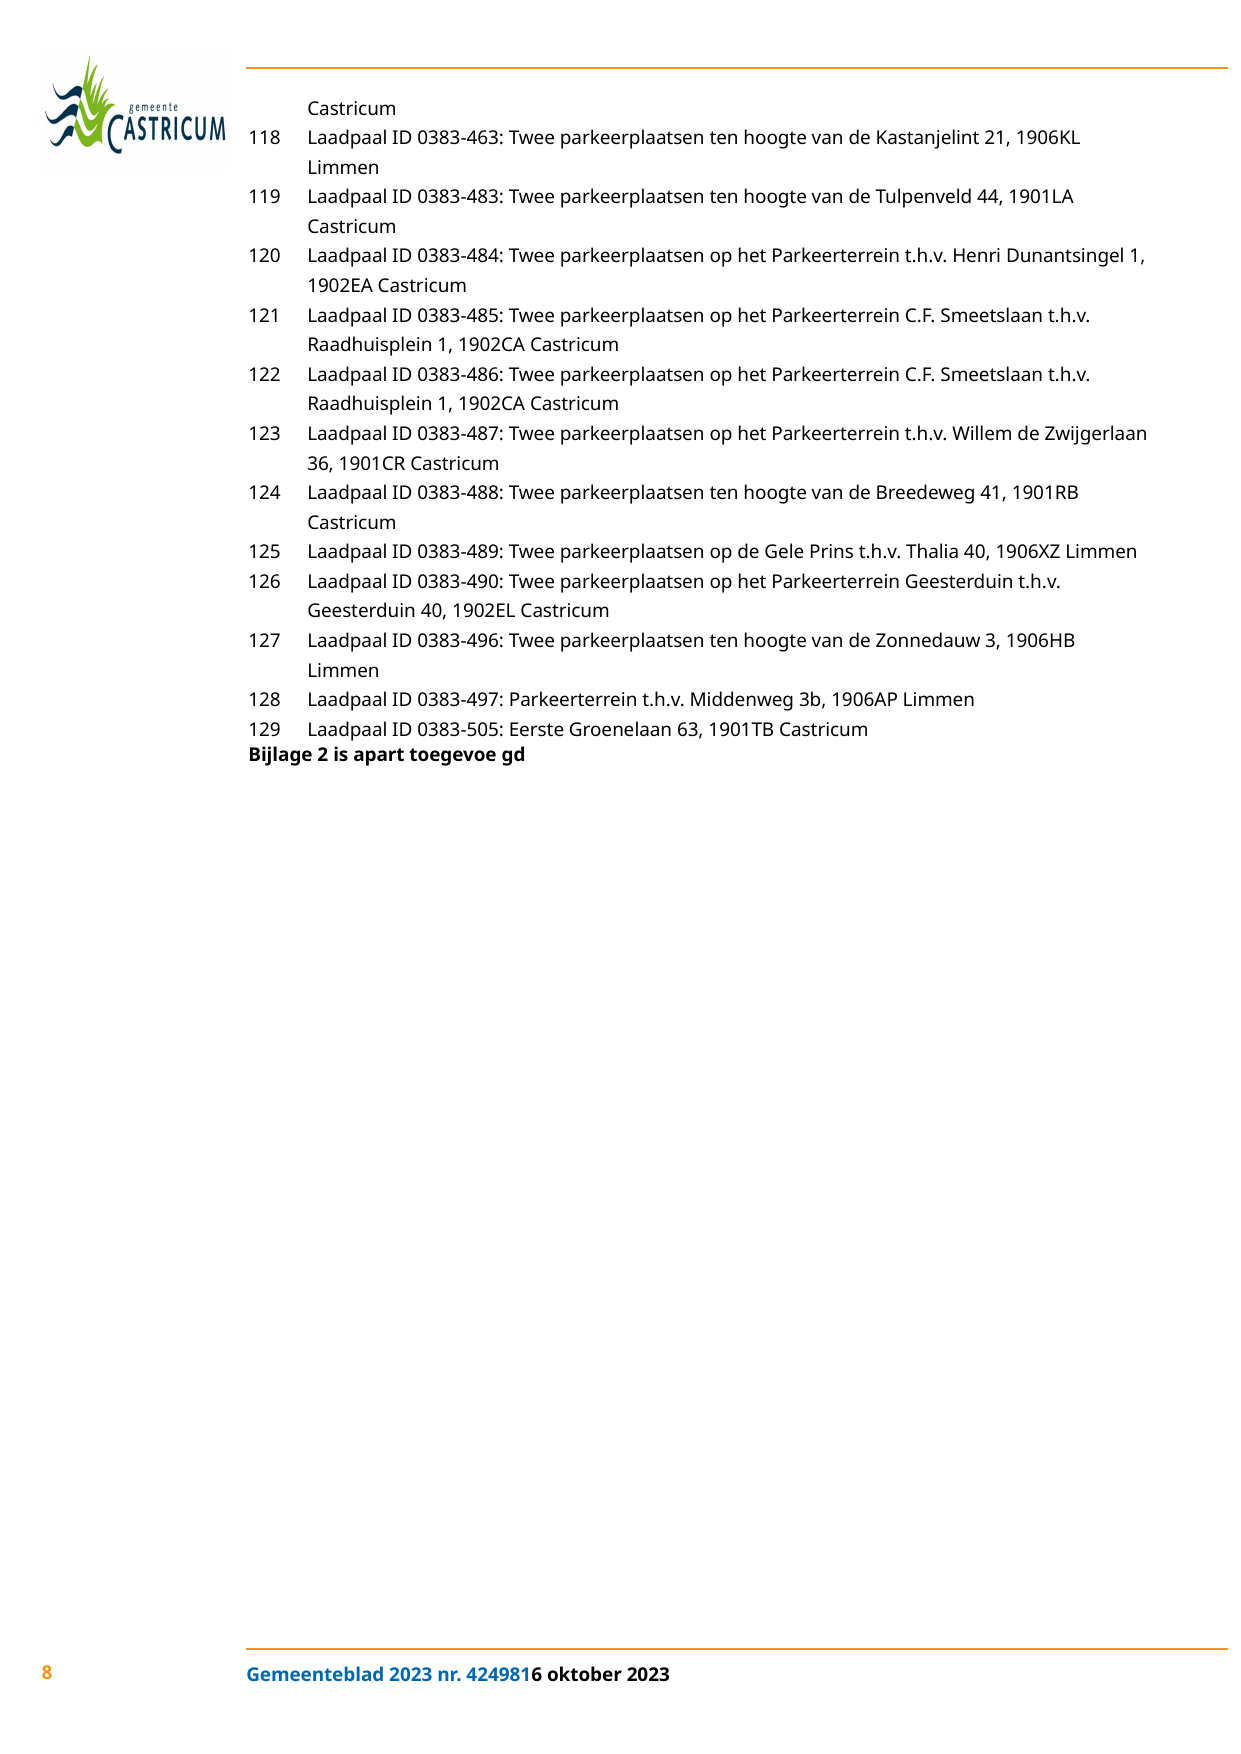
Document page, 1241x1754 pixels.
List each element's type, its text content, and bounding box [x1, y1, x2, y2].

list Laadpaal ID 0383-487: Twee parkeerplaatsen op het Parkeerterrein t.h.v. Willem de Zwijgerlaan 36, 1901CR Castricum [248, 420, 1152, 476]
list Castricum [248, 95, 1152, 121]
list Laadpaal ID 0383-489: Twee parkeerplaatsen op de Gele Prins t.h.v. Thalia 40, 1906XZ Limmen [248, 538, 1152, 564]
list Laadpaal ID 0383-484: Twee parkeerplaatsen op het Parkeerterrein t.h.v. Henri Dunantsingel 1, 1902EA Castricum [248, 243, 1152, 298]
list Laadpaal ID 0383-488: Twee parkeerplaatsen ten hoogte van de Breedeweg 41, 1901RB Castricum [248, 479, 1152, 535]
list Laadpaal ID 0383-463: Twee parkeerplaatsen ten hoogte van de Kastanjelint 21, 1906KL Limmen [248, 124, 1152, 180]
list Laadpaal ID 0383-483: Twee parkeerplaatsen ten hoogte van de Tulpenveld 44, 1901LA Castricum [248, 183, 1152, 239]
list Laadpaal ID 0383-490: Twee parkeerplaatsen op het Parkeerterrein Geesterduin t.h.v. Geesterduin 40, 1902EL Castricum [248, 568, 1152, 623]
list Laadpaal ID 0383-486: Twee parkeerplaatsen op het Parkeerterrein C.F. Smeetslaan t.h.v. Raadhuisplein 1, 1902CA Castricum [248, 361, 1152, 416]
list Laadpaal ID 0383-497: Parkeerterrein t.h.v. Middenweg 3b, 1906AP Limmen [248, 686, 1152, 712]
text Bijlage 2 is apart toegevoe gd [248, 746, 1152, 765]
picture [41, 47, 231, 172]
list Laadpaal ID 0383-496: Twee parkeerplaatsen ten hoogte van de Zonnedauw 3, 1906HB Limmen [248, 627, 1152, 683]
list Laadpaal ID 0383-505: Eerste Groenelaan 63, 1901TB Castricum [248, 716, 1152, 742]
list Laadpaal ID 0383-485: Twee parkeerplaatsen op het Parkeerterrein C.F. Smeetslaan t.h.v. Raadhuisplein 1, 1902CA Castricum [248, 302, 1152, 357]
